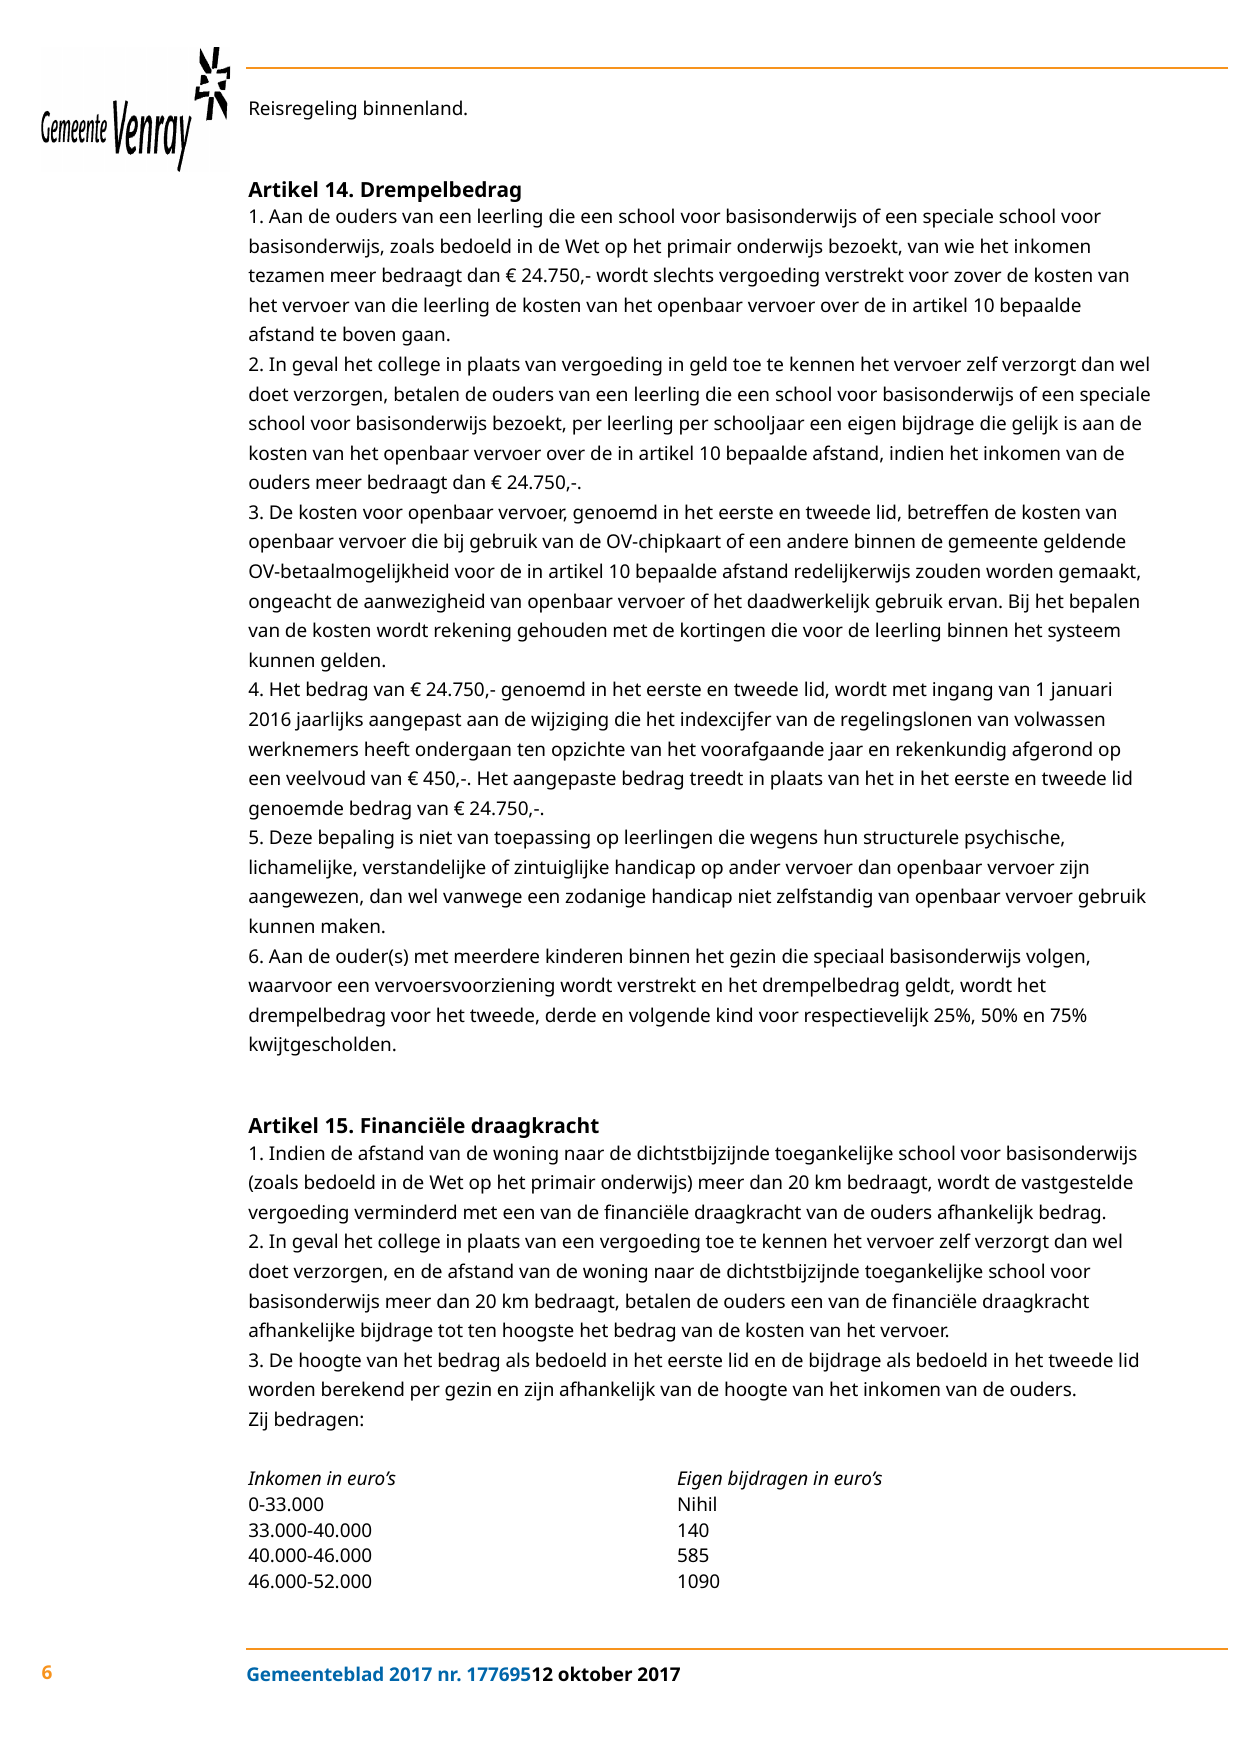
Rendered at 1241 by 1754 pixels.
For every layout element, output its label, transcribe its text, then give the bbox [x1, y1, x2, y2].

table_cell 1090 [677, 1569, 1152, 1594]
text Artikel 14. Drempelbedrag [248, 175, 1152, 203]
table_cell 585 [677, 1543, 1152, 1568]
text 2. In geval het college in plaats van vergoeding in geld toe te kennen het vervoer zelf verzorgt dan wel doet verzorgen, betalen de ouders van een leerling die een school voor basisonderwijs of een speciale school voor basisonderwijs bezoekt, per leerling per schooljaar een eigen bijdrage die gelijk is aan de kosten van het openbaar vervoer over de in artikel 10 bepaalde afstand, indien het inkomen van de ouders meer bedraagt dan € 24.750,-. [248, 351, 1152, 495]
table_cell 0-33.000 [248, 1491, 677, 1517]
text Reisregeling binnenland. [248, 95, 1152, 121]
picture [41, 47, 231, 172]
table_cell 33.000-40.000 [248, 1517, 677, 1543]
text 1. Indien de afstand van de woning naar de dichtstbijzijnde toegankelijke school voor basisonderwijs (zoals bedoeld in de Wet op het primair onderwijs) meer dan 20 km bedraagt, wordt de vastgestelde vergoeding verminderd met een van de financiële draagkracht van de ouders afhankelijk bedrag. [248, 1140, 1152, 1225]
text 3. De kosten voor openbaar vervoer, genoemd in het eerste en tweede lid, betreffen de kosten van openbaar vervoer die bij gebruik van de OV-chipkaart of een andere binnen de gemeente geldende OV-betaalmogelijkheid voor de in artikel 10 bepaalde afstand redelijkerwijs zouden worden gemaakt, ongeacht de aanwezigheid van openbaar vervoer of het daadwerkelijk gebruik ervan. Bij het bepalen van de kosten wordt rekening gehouden met de kortingen die voor de leerling binnen het systeem kunnen gelden. [248, 499, 1152, 673]
text 1. Aan de ouders van een leerling die een school voor basisonderwijs of een speciale school voor basisonderwijs, zoals bedoeld in de Wet op het primair onderwijs bezoekt, van wie het inkomen tezamen meer bedraagt dan € 24.750,- wordt slechts vergoeding verstrekt voor zover de kosten van het vervoer van die leerling de kosten van het openbaar vervoer over de in artikel 10 bepaalde afstand te boven gaan. [248, 203, 1152, 347]
table_header Eigen bijdragen in euro’s [677, 1466, 1152, 1491]
table_header Inkomen in euro’s [248, 1466, 677, 1491]
text 2. In geval het college in plaats van een vergoeding toe te kennen het vervoer zelf verzorgt dan wel doet verzorgen, en de afstand van de woning naar de dichtstbijzijnde toegankelijke school voor basisonderwijs meer dan 20 km bedraagt, betalen de ouders een van de financiële draagkracht afhankelijke bijdrage tot ten hoogste het bedrag van de kosten van het vervoer. [248, 1229, 1152, 1343]
table_cell 140 [677, 1517, 1152, 1543]
text Zij bedragen: [248, 1406, 1152, 1432]
text Artikel 15. Financiële draagkracht [248, 1112, 1152, 1140]
table_cell 40.000-46.000 [248, 1543, 677, 1568]
table_cell 46.000-52.000 [248, 1569, 677, 1594]
text 5. Deze bepaling is niet van toepassing op leerlingen die wegens hun structurele psychische, lichamelijke, verstandelijke of zintuiglijke handicap op ander vervoer dan openbaar vervoer zijn aangewezen, dan wel vanwege een zodanige handicap niet zelfstandig van openbaar vervoer gebruik kunnen maken. [248, 824, 1152, 939]
text 3. De hoogte van het bedrag als bedoeld in het eerste lid en de bijdrage als bedoeld in het tweede lid worden berekend per gezin en zijn afhankelijk van de hoogte van het inkomen van de ouders. [248, 1347, 1152, 1402]
text 6. Aan de ouder(s) met meerdere kinderen binnen het gezin die speciaal basisonderwijs volgen, waarvoor een vervoersvoorziening wordt verstrekt en het drempelbedrag geldt, wordt het drempelbedrag voor het tweede, derde en volgende kind voor respectievelijk 25%, 50% en 75% kwijtgescholden. [248, 943, 1152, 1057]
text 4. Het bedrag van € 24.750,- genoemd in het eerste en tweede lid, wordt met ingang van 1 januari 2016 jaarlijks aangepast aan de wijziging die het indexcijfer van de regelingslonen van volwassen werknemers heeft ondergaan ten opzichte van het voorafgaande jaar en rekenkundig afgerond op een veelvoud van € 450,-. Het aangepaste bedrag treedt in plaats van het in het eerste en tweede lid genoemde bedrag van € 24.750,-. [248, 677, 1152, 821]
table_cell Nihil [677, 1491, 1152, 1517]
